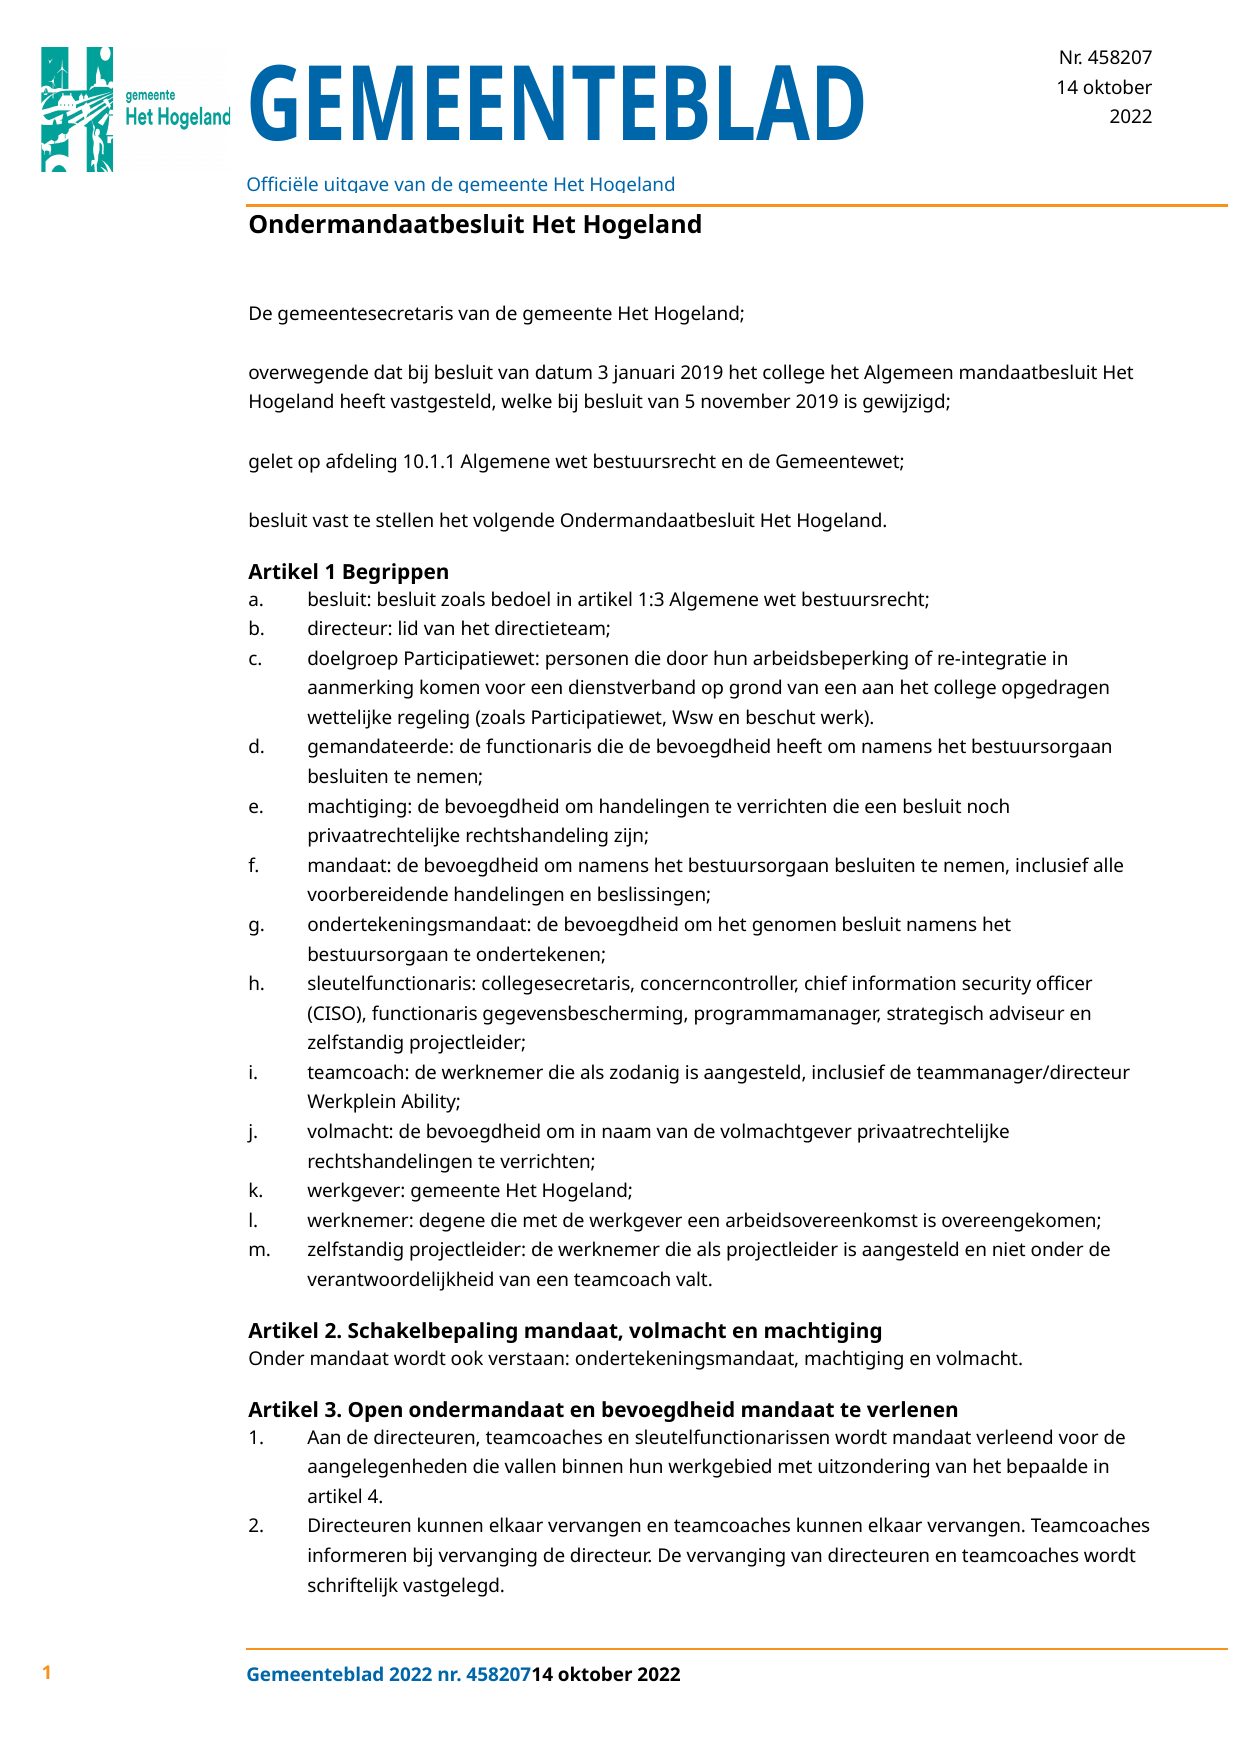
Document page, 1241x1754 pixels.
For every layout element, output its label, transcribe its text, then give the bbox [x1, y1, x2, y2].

text Artikel 3. Open ondermandaat en bevoegdheid mandaat te verlenen [248, 1396, 1152, 1424]
list directeur: lid van het directieteam; [248, 615, 1152, 641]
list gemandateerde: de functionaris die de bevoegdheid heeft om namens het bestuursorgaan besluiten te nemen; [248, 734, 1152, 789]
list teamcoach: de werknemer die als zodanig is aangesteld, inclusief de teammanager/directeur Werkplein Ability; [248, 1059, 1152, 1114]
list ondertekeningsmandaat: de bevoegdheid om het genomen besluit namens het bestuursorgaan te ondertekenen; [248, 911, 1152, 967]
list volmacht: de bevoegdheid om in naam van de volmachtgever privaatrechtelijke rechtshandelingen te verrichten; [248, 1118, 1152, 1174]
list mandaat: de bevoegdheid om namens het bestuursorgaan besluiten te nemen, inclusief alle voorbereidende handelingen en beslissingen; [248, 852, 1152, 907]
picture [41, 47, 231, 172]
list Aan de directeuren, teamcoaches en sleutelfunctionarissen wordt mandaat verleend voor de aangelegenheden die vallen binnen hun werkgebied met uitzondering van het bepaalde in artikel 4. [248, 1424, 1152, 1509]
list werkgever: gemeente Het Hogeland; [248, 1177, 1152, 1203]
list sleutelfunctionaris: collegesecretaris, concerncontroller, chief information security officer (CISO), functionaris gegevensbescherming, programmamanager, strategisch adviseur en zelfstandig projectleider; [248, 970, 1152, 1055]
list machtiging: de bevoegdheid om handelingen te verrichten die een besluit noch privaatrechtelijke rechtshandeling zijn; [248, 793, 1152, 848]
text Onder mandaat wordt ook verstaan: ondertekeningsmandaat, machtiging en volmacht. [248, 1345, 1152, 1371]
text overwegende dat bij besluit van datum 3 januari 2019 het college het Algemeen mandaatbesluit Het Hogeland heeft vastgesteld, welke bij besluit van 5 november 2019 is gewijzigd; [248, 359, 1152, 414]
list zelfstandig projectleider: de werknemer die als projectleider is aangesteld en niet onder de verantwoordelijkheid van een teamcoach valt. [248, 1237, 1152, 1292]
text besluit vast te stellen het volgende Ondermandaatbesluit Het Hogeland. [248, 507, 1152, 533]
list Directeuren kunnen elkaar vervangen en teamcoaches kunnen elkaar vervangen. Teamcoaches informeren bij vervanging de directeur. De vervanging van directeuren en teamcoaches wordt schriftelijk vastgelegd. [248, 1513, 1152, 1598]
list werknemer: degene die met de werkgever een arbeidsovereenkomst is overeengekomen; [248, 1207, 1152, 1233]
text Ondermandaatbesluit Het Hogeland [248, 207, 1152, 241]
list besluit: besluit zoals bedoel in artikel 1:3 Algemene wet bestuursrecht; [248, 586, 1152, 612]
text gelet op afdeling 10.1.1 Algemene wet bestuursrecht en de Gemeentewet; [248, 448, 1152, 473]
text Artikel 2. Schakelbepaling mandaat, volmacht en machtiging [248, 1317, 1152, 1345]
text Artikel 1 Begrippen [248, 557, 1152, 586]
text De gemeentesecretaris van de gemeente Het Hogeland; [248, 300, 1152, 326]
list doelgroep Participatiewet: personen die door hun arbeidsbeperking of re-integratie in aanmerking komen voor een dienstverband op grond van een aan het college opgedragen wettelijke regeling (zoals Participatiewet, Wsw en beschut werk). [248, 645, 1152, 730]
